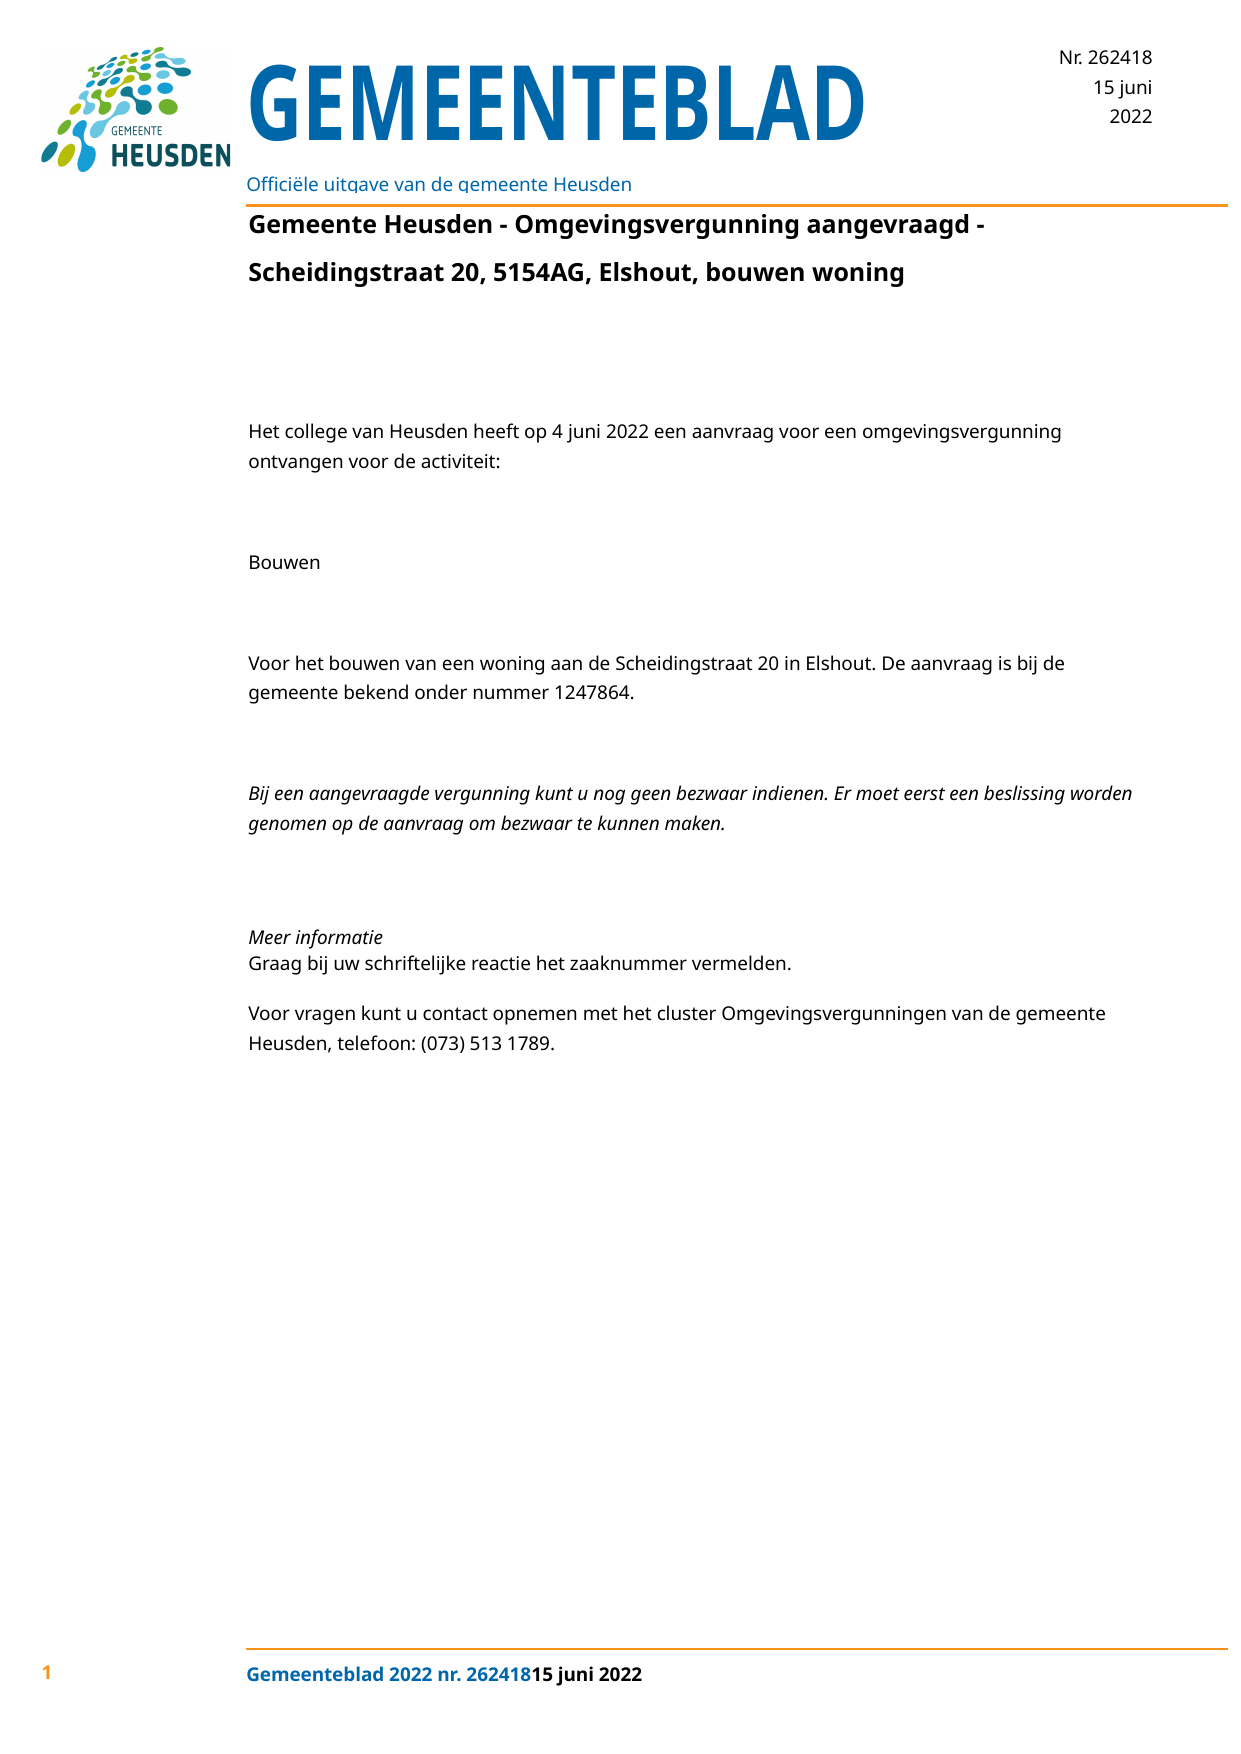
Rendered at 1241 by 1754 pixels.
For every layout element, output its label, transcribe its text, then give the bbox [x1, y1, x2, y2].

text Graag bij uw schriftelijke reactie het zaaknummer vermelden. [248, 950, 1152, 976]
text Bij een aangevraagde vergunning kunt u nog geen bezwaar indienen. Er moet eerst een beslissing worden genomen op de aanvraag om bezwaar te kunnen maken. [248, 780, 1152, 836]
picture [41, 47, 231, 172]
text Het college van Heusden heeft op 4 juni 2022 een aanvraag voor een omgevingsvergunning ontvangen voor de activiteit: [248, 419, 1152, 474]
text Voor vragen kunt u contact opnemen met het cluster Omgevingsvergunningen van de gemeente Heusden, telefoon: (073) 513 1789. [248, 1001, 1152, 1056]
text Meer informatie [248, 924, 1152, 950]
text Bouwen [248, 549, 1152, 575]
text Voor het bouwen van een woning aan de Scheidingstraat 20 in Elshout. De aanvraag is bij de gemeente bekend onder nummer 1247864. [248, 650, 1152, 705]
text Gemeente Heusden - Omgevingsvergunning aangevraagd - Scheidingstraat 20, 5154AG, Elshout, bouwen woning [248, 207, 1152, 288]
